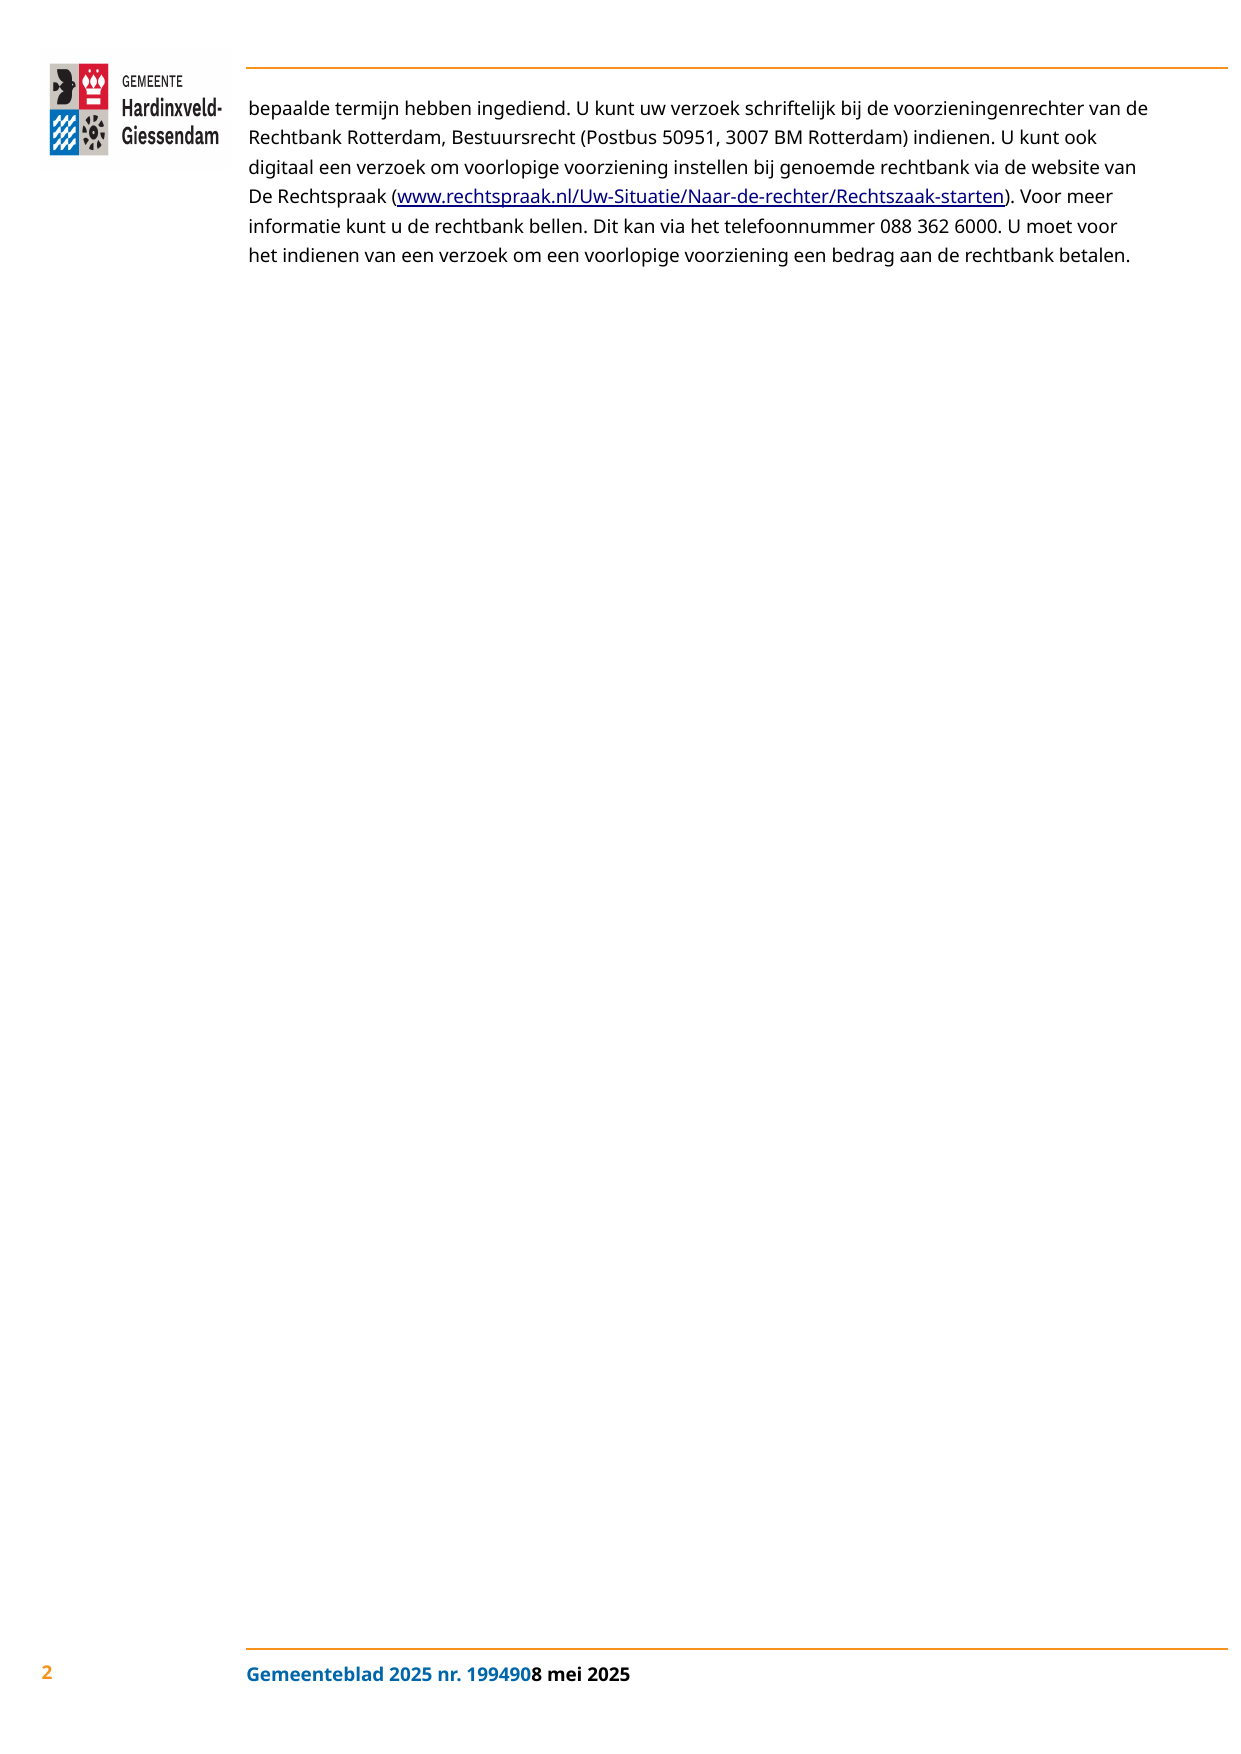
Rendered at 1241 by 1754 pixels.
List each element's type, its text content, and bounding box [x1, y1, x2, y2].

text bepaalde termijn hebben ingediend. U kunt uw verzoek schriftelijk bij de voorzieningenrechter van de Rechtbank Rotterdam, Bestuursrecht (Postbus 50951, 3007 BM Rotterdam) indienen. U kunt ook digitaal een verzoek om voorlopige voorziening instellen bij genoemde rechtbank via de website van De Rechtspraak (www.rechtspraak.nl/Uw-Situatie/Naar-de-rechter/Rechtszaak-starten). Voor meer informatie kunt u de rechtbank bellen. Dit kan via het telefoonnummer 088 362 6000. U moet voor het indienen van een verzoek om een voorlopige voorziening een bedrag aan de rechtbank betalen. [248, 95, 1152, 268]
picture [41, 47, 231, 172]
